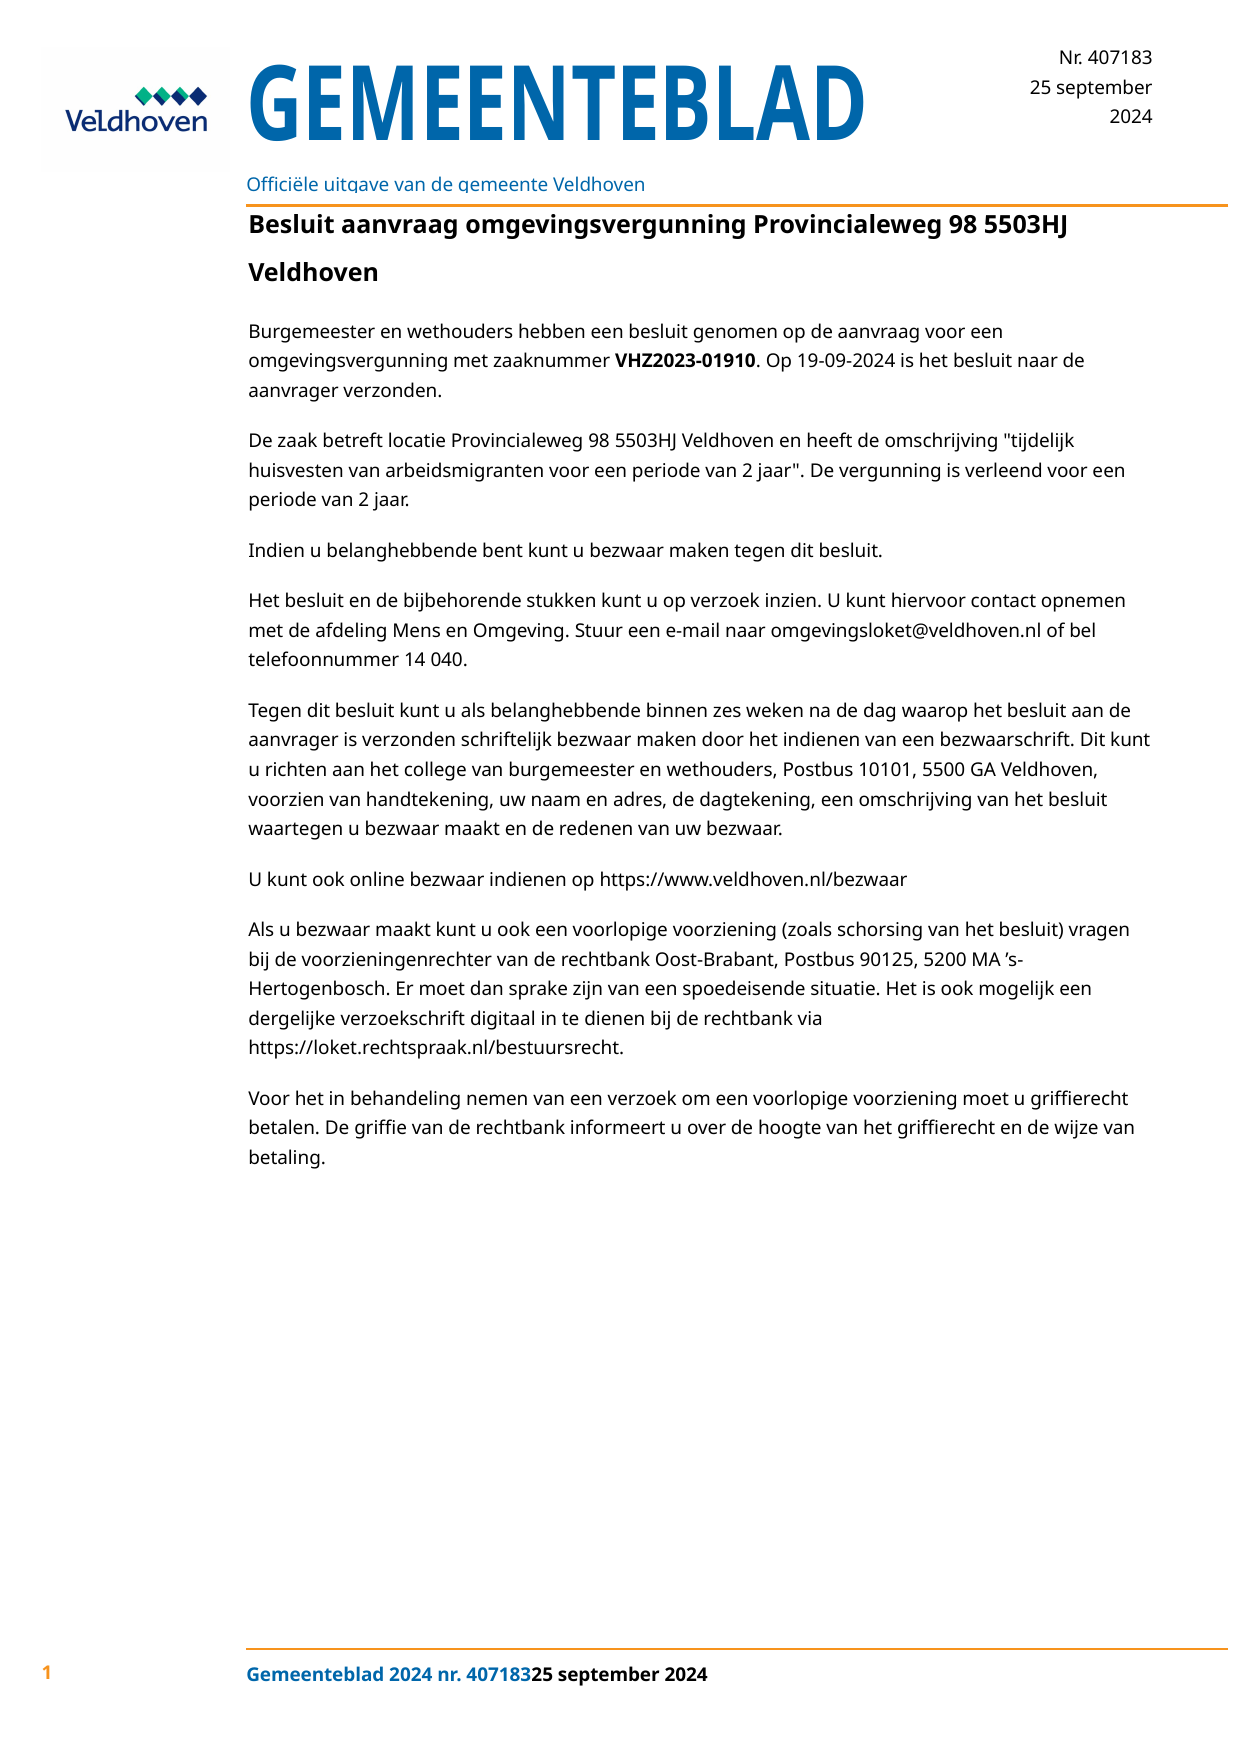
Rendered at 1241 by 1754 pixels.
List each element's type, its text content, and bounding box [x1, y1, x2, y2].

text De zaak betreft locatie Provincialeweg 98 5503HJ Veldhoven en heeft de omschrijving "tijdelijk huisvesten van arbeidsmigranten voor een periode van 2 jaar". De vergunning is verleend voor een periode van 2 jaar. [248, 427, 1152, 512]
text Voor het in behandeling nemen van een verzoek om een voorlopige voorziening moet u griffierecht betalen. De griffie van de rechtbank informeert u over de hoogte van het griffierecht en de wijze van betaling. [248, 1085, 1152, 1170]
text Tegen dit besluit kunt u als belanghebbende binnen zes weken na de dag waarop het besluit aan de aanvrager is verzonden schriftelijk bezwaar maken door het indienen van een bezwaarschrift. Dit kunt u richten aan het college van burgemeester en wethouders, Postbus 10101, 5500 GA Veldhoven, voorzien van handtekening, uw naam en adres, de dagtekening, een omschrijving van het besluit waartegen u bezwaar maakt en de redenen van uw bezwaar. [248, 697, 1152, 841]
text Burgemeester en wethouders hebben een besluit genomen op de aanvraag voor een omgevingsvergunning met zaaknummer VHZ2023-01910. Op 19-09-2024 is het besluit naar de aanvrager verzonden. [248, 318, 1152, 403]
text Als u bezwaar maakt kunt u ook een voorlopige voorziening (zoals schorsing van het besluit) vragen bij de voorzieningenrechter van de rechtbank Oost-Brabant, Postbus 90125, 5200 MA ’s-Hertogenbosch. Er moet dan sprake zijn van een spoedeisende situatie. Het is ook mogelijk een dergelijke verzoekschrift digitaal in te dienen bij de rechtbank via https://loket.rechtspraak.nl/bestuursrecht. [248, 916, 1152, 1060]
text U kunt ook online bezwaar indienen op https://www.veldhoven.nl/bezwaar [248, 866, 1152, 892]
text Indien u belanghebbende bent kunt u bezwaar maken tegen dit besluit. [248, 537, 1152, 563]
picture [41, 47, 231, 172]
text Het besluit en de bijbehorende stukken kunt u op verzoek inzien. U kunt hiervoor contact opnemen met de afdeling Mens en Omgeving. Stuur een e-mail naar omgevingsloket@veldhoven.nl of bel telefoonnummer 14 040. [248, 587, 1152, 672]
text Besluit aanvraag omgevingsvergunning Provincialeweg 98 5503HJ Veldhoven [248, 207, 1152, 288]
